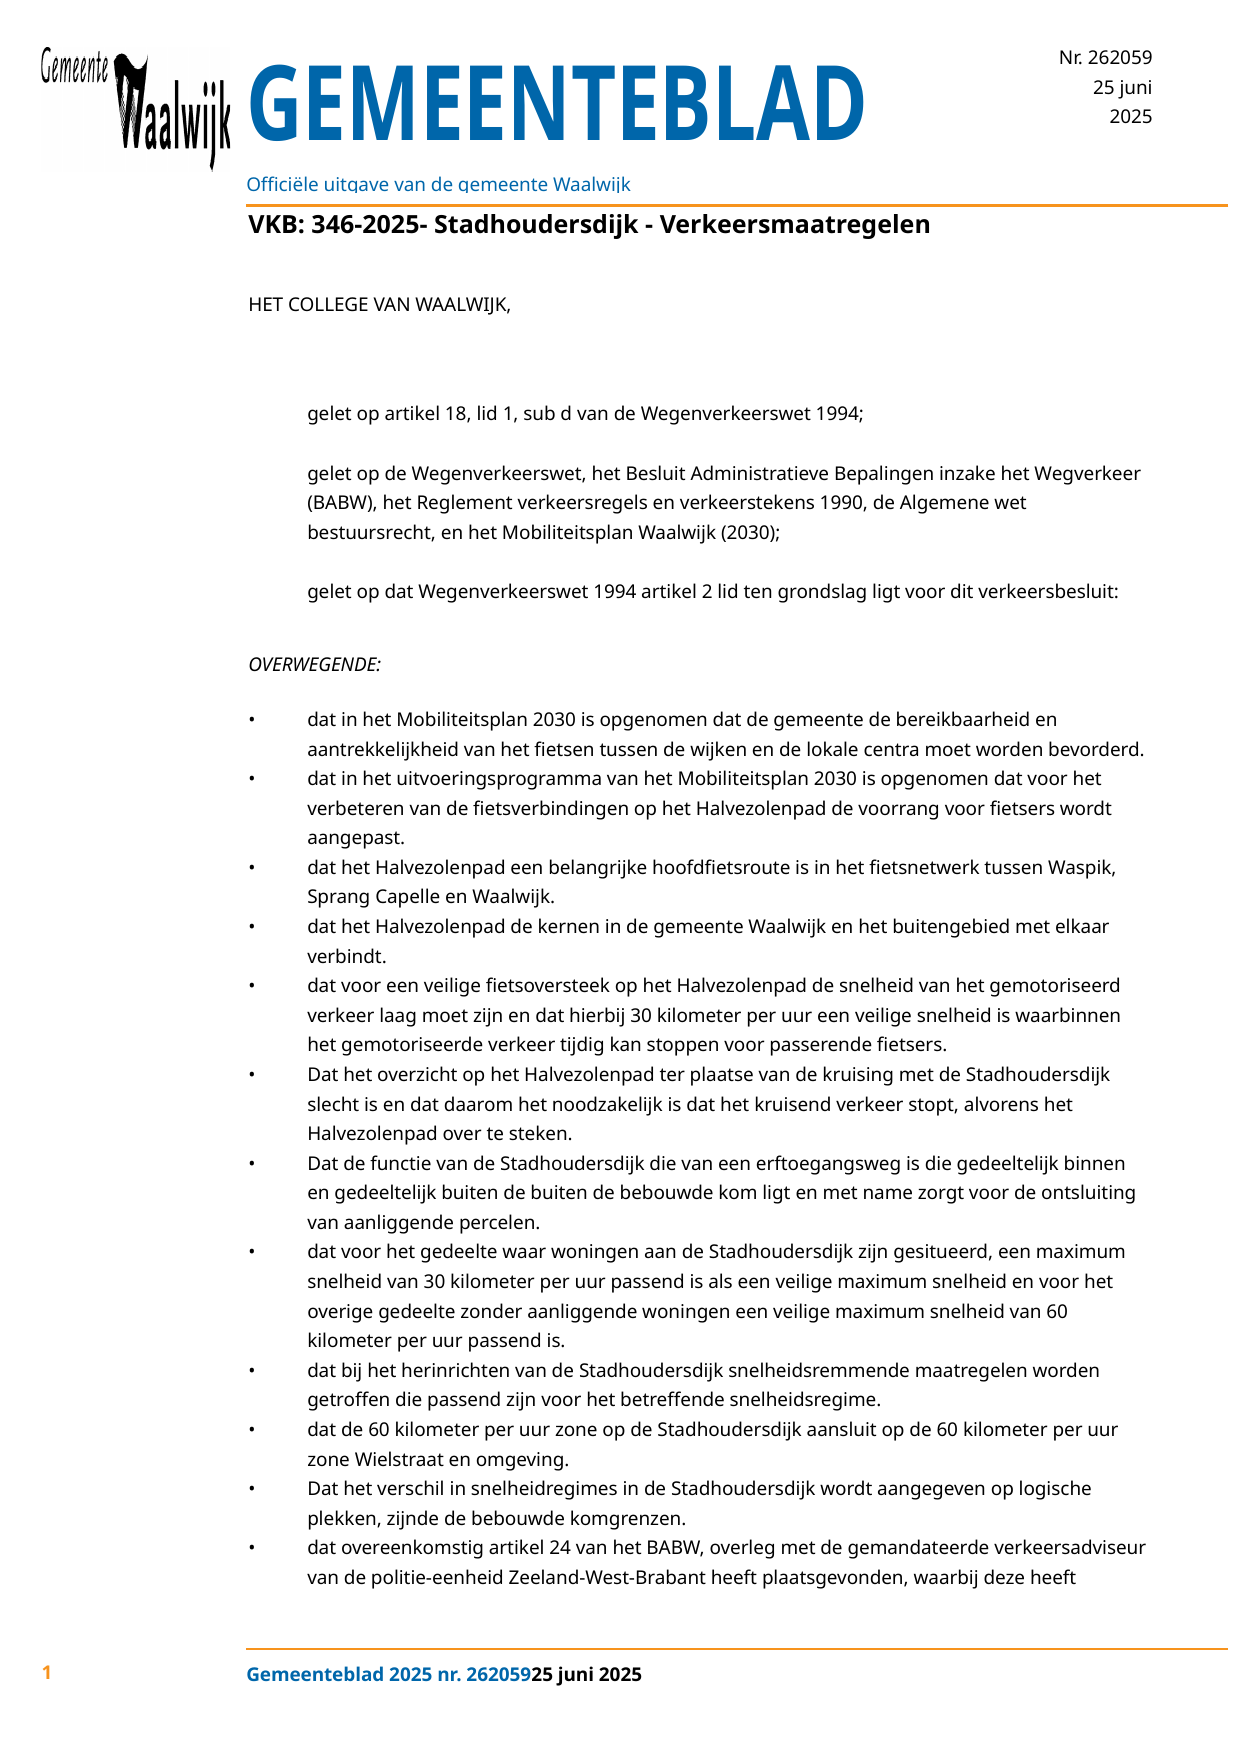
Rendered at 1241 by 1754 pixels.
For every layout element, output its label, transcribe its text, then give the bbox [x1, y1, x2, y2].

picture [41, 47, 231, 172]
list dat in het Mobiliteitsplan 2030 is opgenomen dat de gemeente de bereikbaarheid en aantrekkelijkheid van het fietsen tussen de wijken en de lokale centra moet worden bevorderd. [248, 706, 1152, 761]
list gelet op de Wegenverkeerswet, het Besluit Administratieve Bepalingen inzake het Wegverkeer (BABW), het Reglement verkeersregels en verkeerstekens 1990, de Algemene wet bestuursrecht, en het Mobiliteitsplan Waalwijk (2030); [248, 460, 1152, 545]
list dat de 60 kilometer per uur zone op de Stadhoudersdijk aansluit op de 60 kilometer per uur zone Wielstraat en omgeving. [248, 1416, 1152, 1471]
list dat het Halvezolenpad een belangrijke hoofdfietsroute is in het fietsnetwerk tussen Waspik, Sprang Capelle en Waalwijk. [248, 854, 1152, 909]
list dat voor een veilige fietsoversteek op het Halvezolenpad de snelheid van het gemotoriseerd verkeer laag moet zijn en dat hierbij 30 kilometer per uur een veilige snelheid is waarbinnen het gemotoriseerde verkeer tijdig kan stoppen voor passerende fietsers. [248, 972, 1152, 1057]
list Dat het verschil in snelheidregimes in de Stadhoudersdijk wordt aangegeven op logische plekken, zijnde de bebouwde komgrenzen. [248, 1475, 1152, 1531]
text VKB: 346-2025- Stadhoudersdijk - Verkeersmaatregelen [248, 207, 1152, 241]
list dat bij het herinrichten van de Stadhoudersdijk snelheidsremmende maatregelen worden getroffen die passend zijn voor het betreffende snelheidsregime. [248, 1357, 1152, 1412]
list dat in het uitvoeringsprogramma van het Mobiliteitsplan 2030 is opgenomen dat voor het verbeteren van de fietsverbindingen op het Halvezolenpad de voorrang voor fietsers wordt aangepast. [248, 765, 1152, 850]
list Dat de functie van de Stadhoudersdijk die van een erftoegangsweg is die gedeeltelijk binnen en gedeeltelijk buiten de buiten de bebouwde kom ligt en met name zorgt voor de ontsluiting van aanliggende percelen. [248, 1150, 1152, 1235]
text HET COLLEGE VAN WAALWIJK, [248, 291, 1152, 317]
list dat overeenkomstig artikel 24 van het BABW, overleg met de gemandateerde verkeersadviseur van de politie-eenheid Zeeland-West-Brabant heeft plaatsgevonden, waarbij deze heeft [248, 1534, 1152, 1590]
list gelet op artikel 18, lid 1, sub d van de Wegenverkeerswet 1994; [248, 401, 1152, 426]
list dat voor het gedeelte waar woningen aan de Stadhoudersdijk zijn gesitueerd, een maximum snelheid van 30 kilometer per uur passend is als een veilige maximum snelheid en voor het overige gedeelte zonder aanliggende woningen een veilige maximum snelheid van 60 kilometer per uur passend is. [248, 1239, 1152, 1353]
list Dat het overzicht op het Halvezolenpad ter plaatse van de kruising met de Stadhoudersdijk slecht is en dat daarom het noodzakelijk is dat het kruisend verkeer stopt, alvorens het Halvezolenpad over te steken. [248, 1061, 1152, 1146]
text OVERWEGENDE: [248, 651, 1152, 677]
list gelet op dat Wegenverkeerswet 1994 artikel 2 lid ten grondslag ligt voor dit verkeersbesluit: [248, 578, 1152, 604]
list dat het Halvezolenpad de kernen in de gemeente Waalwijk en het buitengebied met elkaar verbindt. [248, 913, 1152, 968]
